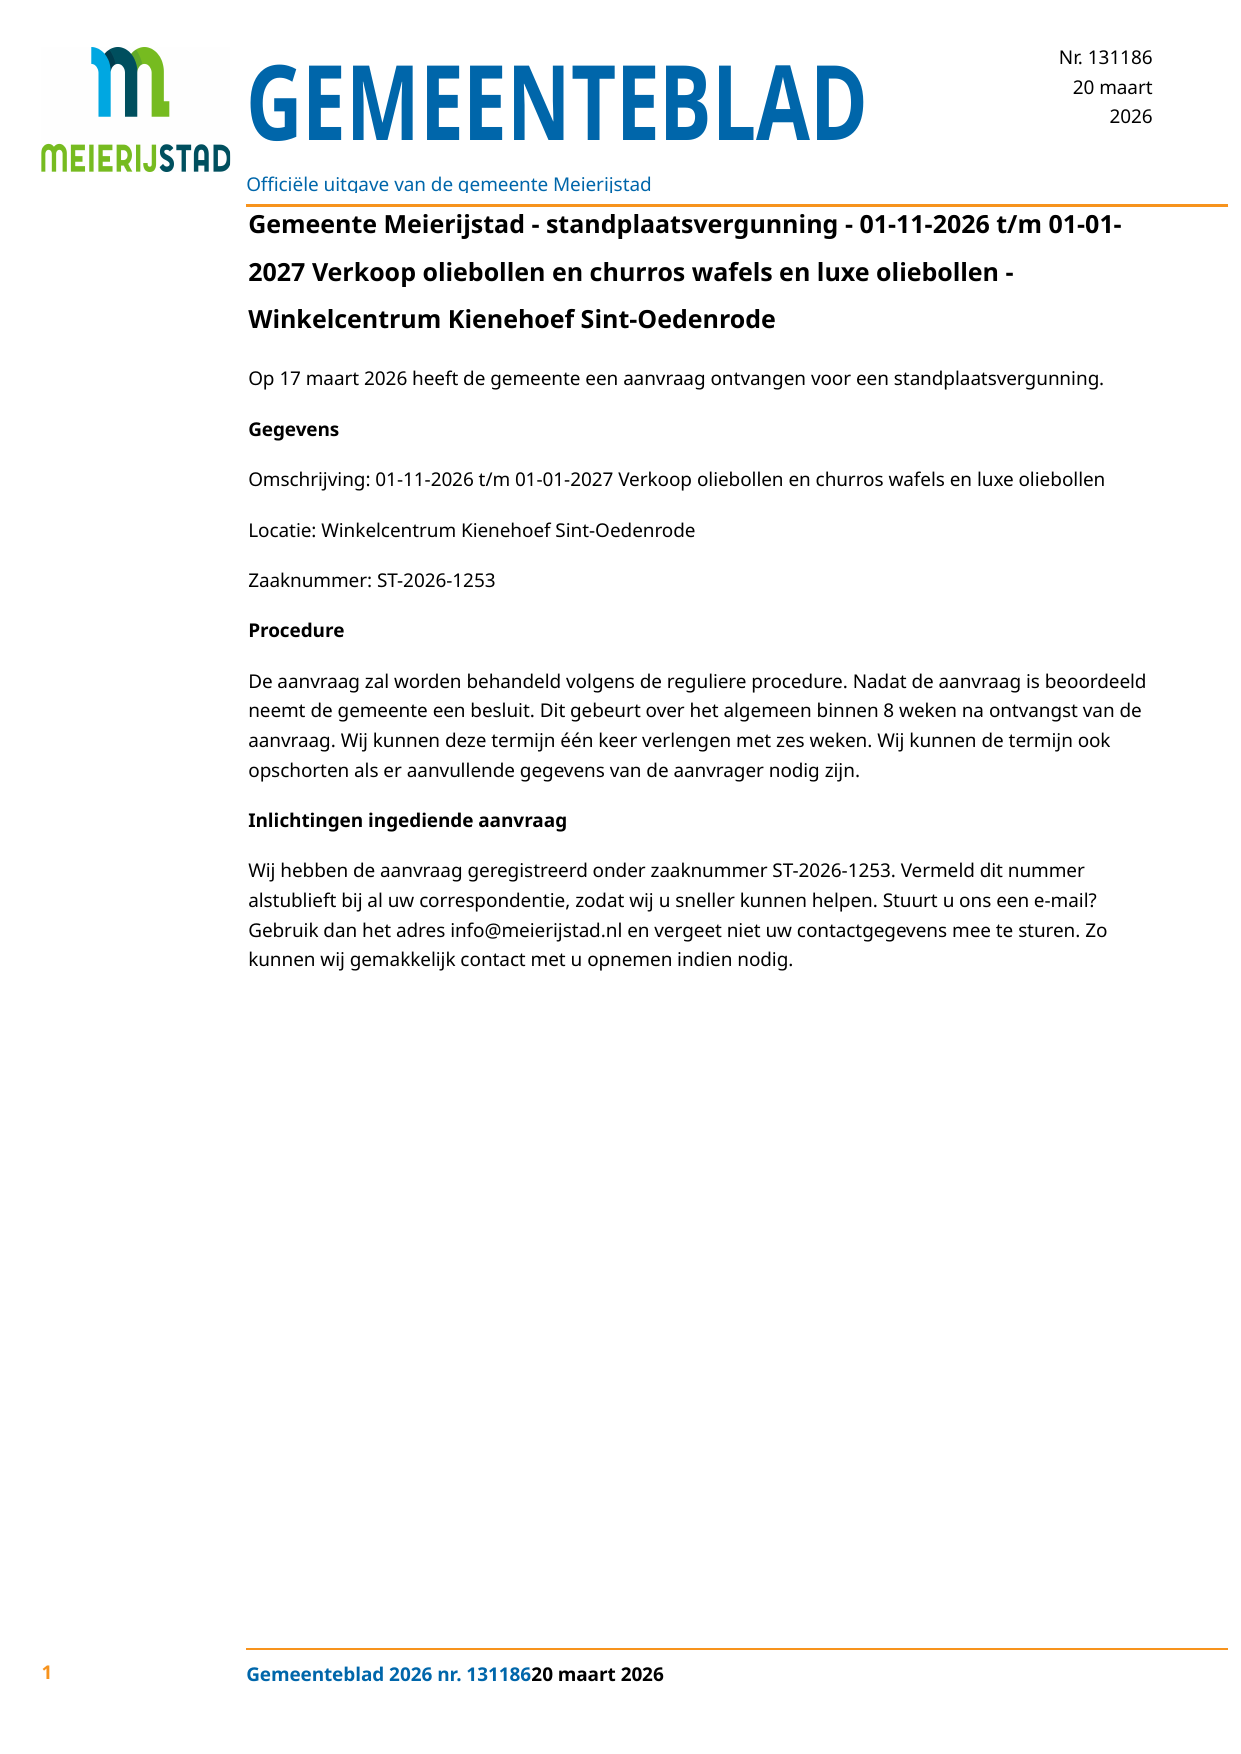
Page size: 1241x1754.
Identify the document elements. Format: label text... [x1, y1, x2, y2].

text Locatie: Winkelcentrum Kienehoef Sint-Oedenrode [248, 517, 1152, 542]
text Gemeente Meierijstad - standplaatsvergunning - 01-11-2026 t/m 01-01-2027 Verkoop oliebollen en churros wafels en luxe oliebollen - Winkelcentrum Kienehoef Sint-Oedenrode [248, 207, 1152, 336]
text Wij hebben de aanvraag geregistreerd onder zaaknummer ST-2026-1253. Vermeld dit nummer alstublieft bij al uw correspondentie, zodat wij u sneller kunnen helpen. Stuurt u ons een e-mail? Gebruik dan het adres info@meierijstad.nl en vergeet niet uw contactgegevens mee te sturen. Zo kunnen wij gemakkelijk contact met u opnemen indien nodig. [248, 858, 1152, 972]
text Omschrijving: 01-11-2026 t/m 01-01-2027 Verkoop oliebollen en churros wafels en luxe oliebollen [248, 466, 1152, 492]
text Op 17 maart 2026 heeft de gemeente een aanvraag ontvangen voor een standplaatsvergunning. [248, 366, 1152, 391]
text Procedure [248, 618, 1152, 643]
text Zaaknummer: ST-2026-1253 [248, 567, 1152, 593]
text Gegevens [248, 416, 1152, 442]
picture [41, 47, 231, 172]
text Inlichtingen ingediende aanvraag [248, 807, 1152, 833]
text De aanvraag zal worden behandeld volgens de reguliere procedure. Nadat de aanvraag is beoordeeld neemt de gemeente een besluit. Dit gebeurt over het algemeen binnen 8 weken na ontvangst van de aanvraag. Wij kunnen deze termijn één keer verlengen met zes weken. Wij kunnen de termijn ook opschorten als er aanvullende gegevens van de aanvrager nodig zijn. [248, 668, 1152, 782]
